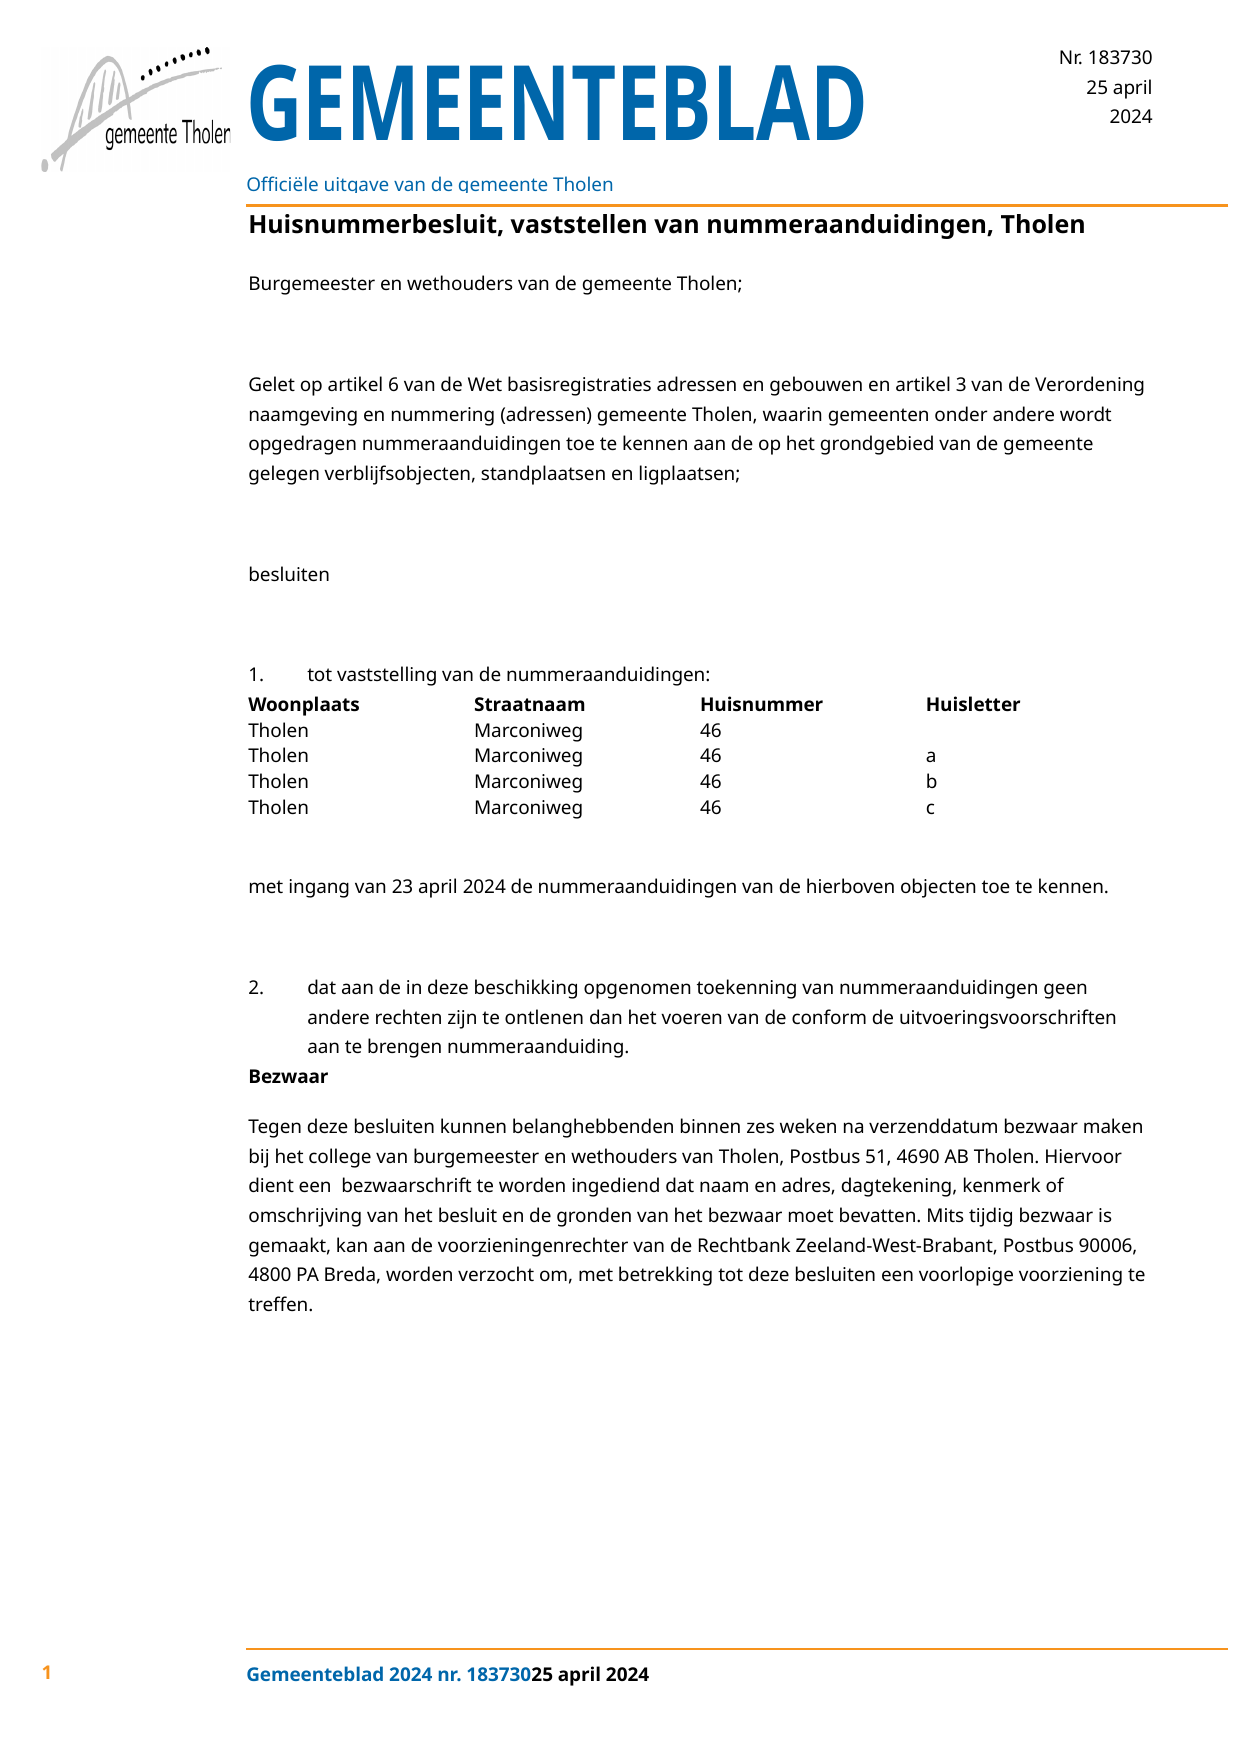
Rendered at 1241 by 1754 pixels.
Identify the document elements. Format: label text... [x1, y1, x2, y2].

table_header Woonplaats [248, 691, 474, 717]
table_cell Tholen [248, 794, 474, 820]
table_header Straatnaam [474, 691, 700, 717]
picture [41, 47, 231, 172]
text Bezwaar [248, 1063, 1152, 1089]
table_cell Marconiweg [474, 794, 700, 820]
table_cell 46 [700, 743, 926, 768]
text Huisnummerbesluit, vaststellen van nummeraanduidingen, Tholen [248, 207, 1152, 241]
table_cell Marconiweg [474, 769, 700, 794]
table_cell a [926, 743, 1152, 768]
table_cell Tholen [248, 769, 474, 794]
table_cell Tholen [248, 717, 474, 743]
table_header Huisletter [926, 691, 1152, 717]
text besluiten [248, 561, 1152, 586]
text Burgemeester en wethouders van de gemeente Tholen; [248, 270, 1152, 296]
table_cell 46 [700, 794, 926, 820]
table_cell Marconiweg [474, 717, 700, 743]
text met ingang van 23 april 2024 de nummeraanduidingen van de hierboven objecten toe te kennen. [248, 873, 1152, 899]
table_cell c [926, 794, 1152, 820]
text Tegen deze besluiten kunnen belanghebbenden binnen zes weken na verzenddatum bezwaar maken bij het college van burgemeester en wethouders van Tholen, Postbus 51, 4690 AB Tholen. Hiervoor dient een bezwaarschrift te worden ingediend dat naam en adres, dagtekening, kenmerk of omschrijving van het besluit en de gronden van het bezwaar moet bevatten. Mits tijdig bezwaar is gemaakt, kan aan de voorzieningenrechter van de Rechtbank Zeeland-West-Brabant, Postbus 90006, 4800 PA Breda, worden verzocht om, met betrekking tot deze besluiten een voorlopige voorziening te treffen. [248, 1113, 1152, 1317]
table_cell Marconiweg [474, 743, 700, 768]
list dat aan de in deze beschikking opgenomen toekenning van nummeraanduidingen geen andere rechten zijn te ontlenen dan het voeren van de conform de uitvoeringsvoorschriften aan te brengen nummeraanduiding. [248, 974, 1152, 1059]
list tot vaststelling van de nummeraanduidingen: [248, 662, 1152, 687]
table_cell 46 [700, 717, 926, 743]
text Gelet op artikel 6 van de Wet basisregistraties adressen en gebouwen en artikel 3 van de Verordening naamgeving en nummering (adressen) gemeente Tholen, waarin gemeenten onder andere wordt opgedragen nummeraanduidingen toe te kennen aan de op het grondgebied van de gemeente gelegen verblijfsobjecten, standplaatsen en ligplaatsen; [248, 371, 1152, 486]
table_cell Tholen [248, 743, 474, 768]
table_cell [926, 717, 1152, 743]
table_cell 46 [700, 769, 926, 794]
table_header Huisnummer [700, 691, 926, 717]
table_cell b [926, 769, 1152, 794]
